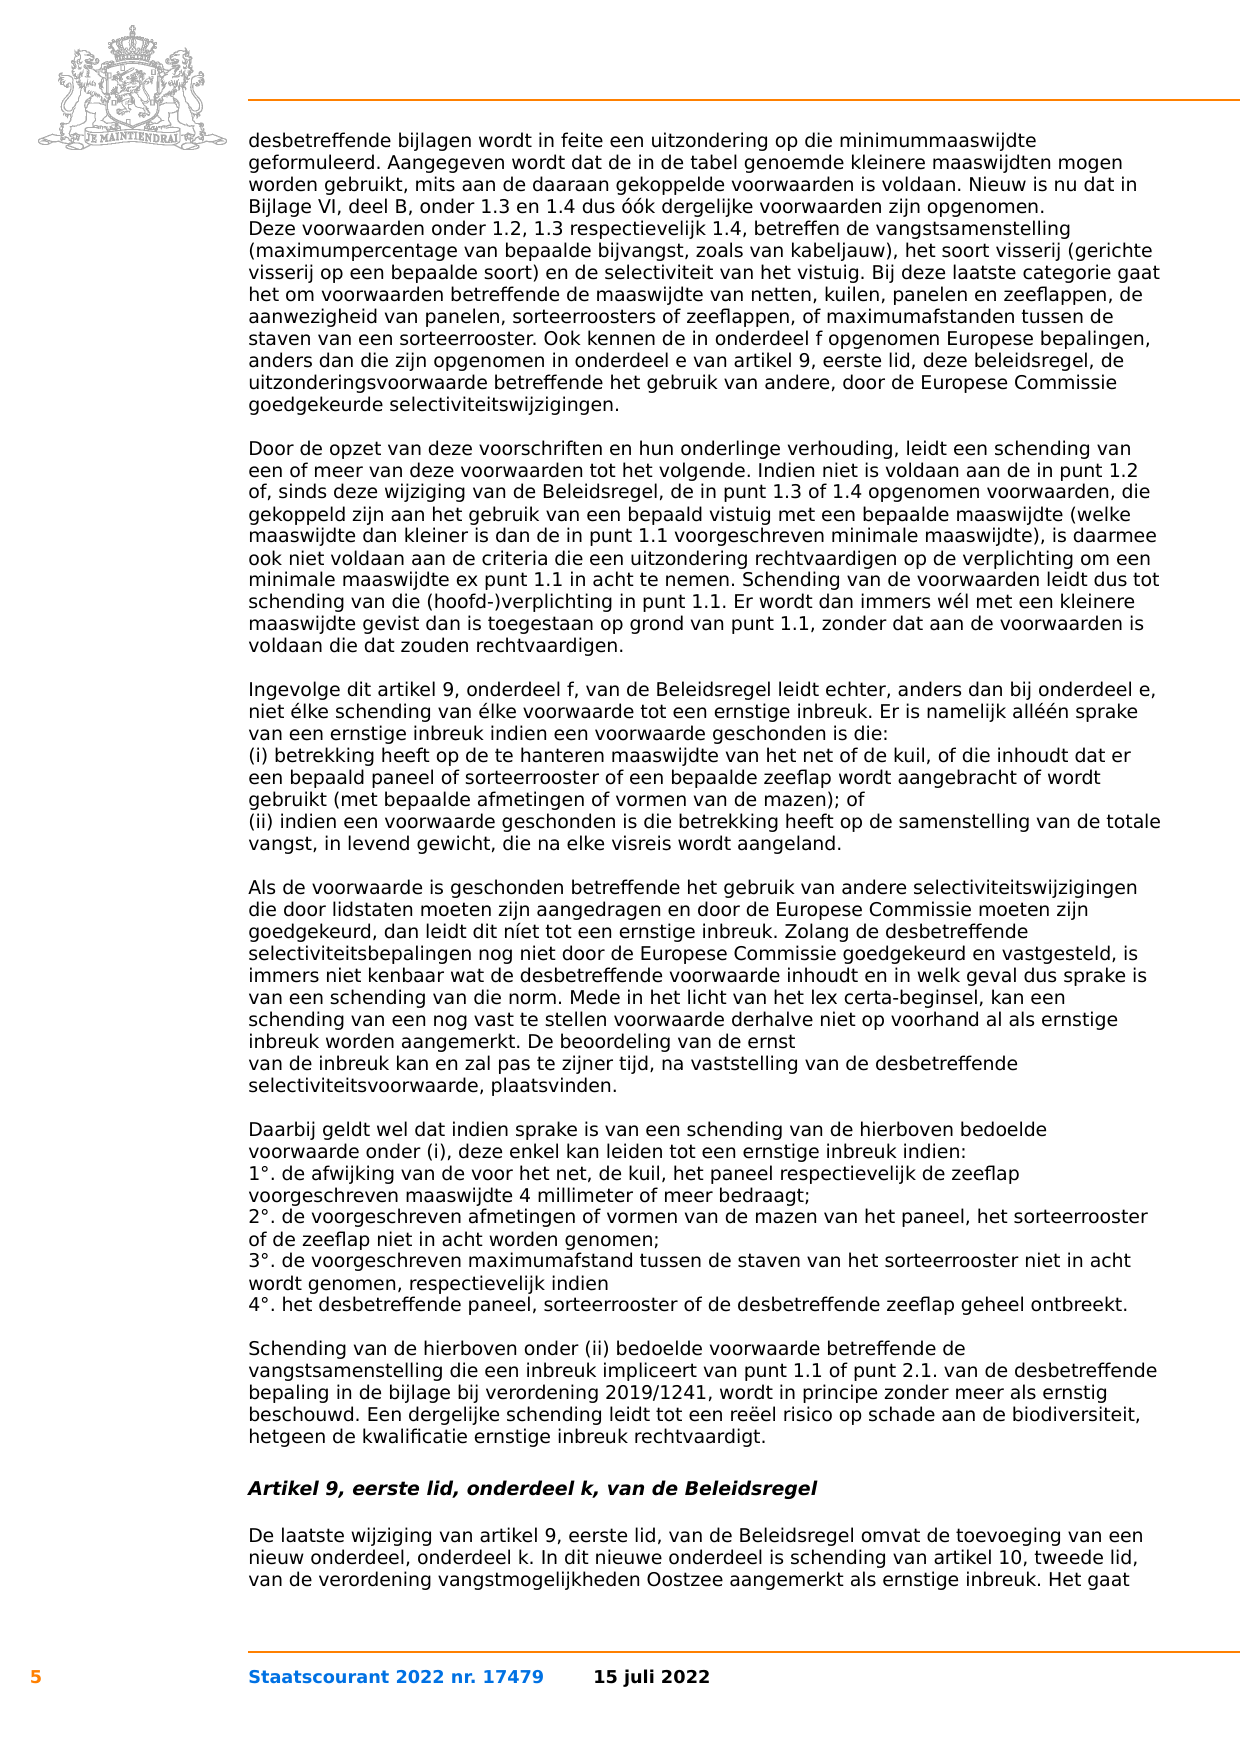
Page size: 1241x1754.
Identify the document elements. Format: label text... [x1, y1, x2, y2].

text van de inbreuk kan en zal pas te zijner tijd, na vaststelling van de desbetreffende selectiviteitsvoorwaarde, plaatsvinden. [248, 1053, 1163, 1097]
text Als de voorwaarde is geschonden betreffende het gebruik van andere selectiviteitswijzigingen die door lidstaten moeten zijn aangedragen en door de Europese Commissie moeten zijn goedgekeurd, dan leidt dit níet tot een ernstige inbreuk. Zolang de desbetreffende selectiviteitsbepalingen nog niet door de Europese Commissie goedgekeurd en vastgesteld, is immers niet kenbaar wat de desbetreffende voorwaarde inhoudt en in welk geval dus sprake is van een schending van die norm. Mede in het licht van het lex certa-beginsel, kan een schending van een nog vast te stellen voorwaarde derhalve niet op voorhand al als ernstige inbreuk worden aangemerkt. De beoordeling van de ernst [248, 877, 1163, 1053]
text Ingevolge dit artikel 9, onderdeel f, van de Beleidsregel leidt echter, anders dan bij onderdeel e, niet élke schending van élke voorwaarde tot een ernstige inbreuk. Er is namelijk alléén sprake van een ernstige inbreuk indien een voorwaarde geschonden is die: [248, 679, 1163, 745]
text 2°. de voorgeschreven afmetingen of vormen van de mazen van het paneel, het sorteerrooster of de zeeflap niet in acht worden genomen; [248, 1206, 1163, 1250]
text 4°. het desbetreffende paneel, sorteerrooster of de desbetreffende zeeflap geheel ontbreekt. [248, 1294, 1163, 1316]
text Schending van de hierboven onder (ii) bedoelde voorwaarde betreffende de vangstsamenstelling die een inbreuk impliceert van punt 1.1 of punt 2.1. van de desbetreffende bepaling in de bijlage bij verordening 2019/1241, wordt in principe zonder meer als ernstig beschouwd. Een dergelijke schending leidt tot een reëel risico op schade aan de biodiversiteit, hetgeen de kwalificatie ernstige inbreuk rechtvaardigt. [248, 1338, 1163, 1448]
text desbetreffende bijlagen wordt in feite een uitzondering op die minimummaaswijdte geformuleerd. Aangegeven wordt dat de in de tabel genoemde kleinere maaswijdten mogen worden gebruikt, mits aan de daaraan gekoppelde voorwaarden is voldaan. Nieuw is nu dat in Bijlage VI, deel B, onder 1.3 en 1.4 dus óók dergelijke voorwaarden zijn opgenomen. [248, 130, 1163, 218]
subtitle Artikel 9, eerste lid, onderdeel k, van de Beleidsregel [248, 1478, 1163, 1500]
picture [38, 25, 227, 150]
text (ii) indien een voorwaarde geschonden is die betrekking heeft op de samenstelling van de totale vangst, in levend gewicht, die na elke visreis wordt aangeland. [248, 811, 1163, 855]
text Daarbij geldt wel dat indien sprake is van een schending van de hierboven bedoelde voorwaarde onder (i), deze enkel kan leiden tot een ernstige inbreuk indien: [248, 1118, 1163, 1162]
text Deze voorwaarden onder 1.2, 1.3 respectievelijk 1.4, betreffen de vangstsamenstelling (maximumpercentage van bepaalde bijvangst, zoals van kabeljauw), het soort visserij (gerichte visserij op een bepaalde soort) en de selectiviteit van het vistuig. Bij deze laatste categorie gaat het om voorwaarden betreffende de maaswijdte van netten, kuilen, panelen en zeeflappen, de aanwezigheid van panelen, sorteerroosters of zeeflappen, of maximumafstanden tussen de staven van een sorteerrooster. Ook kennen de in onderdeel f opgenomen Europese bepalingen, anders dan die zijn opgenomen in onderdeel e van artikel 9, eerste lid, deze beleidsregel, de uitzonderingsvoorwaarde betreffende het gebruik van andere, door de Europese Commissie goedgekeurde selectiviteitswijzigingen. [248, 218, 1163, 416]
text De laatste wijziging van artikel 9, eerste lid, van de Beleidsregel omvat de toevoeging van een nieuw onderdeel, onderdeel k. In dit nieuwe onderdeel is schending van artikel 10, tweede lid, van de verordening vangstmogelijkheden Oostzee aangemerkt als ernstige inbreuk. Het gaat [248, 1525, 1163, 1591]
text Door de opzet van deze voorschriften en hun onderlinge verhouding, leidt een schending van een of meer van deze voorwaarden tot het volgende. Indien niet is voldaan aan de in punt 1.2 of, sinds deze wijziging van de Beleidsregel, de in punt 1.3 of 1.4 opgenomen voorwaarden, die gekoppeld zijn aan het gebruik van een bepaald vistuig met een bepaalde maaswijdte (welke maaswijdte dan kleiner is dan de in punt 1.1 voorgeschreven minimale maaswijdte), is daarmee ook niet voldaan aan de criteria die een uitzondering rechtvaardigen op de verplichting om een minimale maaswijdte ex punt 1.1 in acht te nemen. Schending van de voorwaarden leidt dus tot schending van die (hoofd-)verplichting in punt 1.1. Er wordt dan immers wél met een kleinere maaswijdte gevist dan is toegestaan op grond van punt 1.1, zonder dat aan de voorwaarden is voldaan die dat zouden rechtvaardigen. [248, 437, 1163, 657]
text 1°. de afwijking van de voor het net, de kuil, het paneel respectievelijk de zeeflap voorgeschreven maaswijdte 4 millimeter of meer bedraagt; [248, 1162, 1163, 1206]
text 3°. de voorgeschreven maximumafstand tussen de staven van het sorteerrooster niet in acht wordt genomen, respectievelijk indien [248, 1250, 1163, 1294]
text (i) betrekking heeft op de te hanteren maaswijdte van het net of de kuil, of die inhoudt dat er een bepaald paneel of sorteerrooster of een bepaalde zeeflap wordt aangebracht of wordt gebruikt (met bepaalde afmetingen of vormen van de mazen); of [248, 745, 1163, 811]
